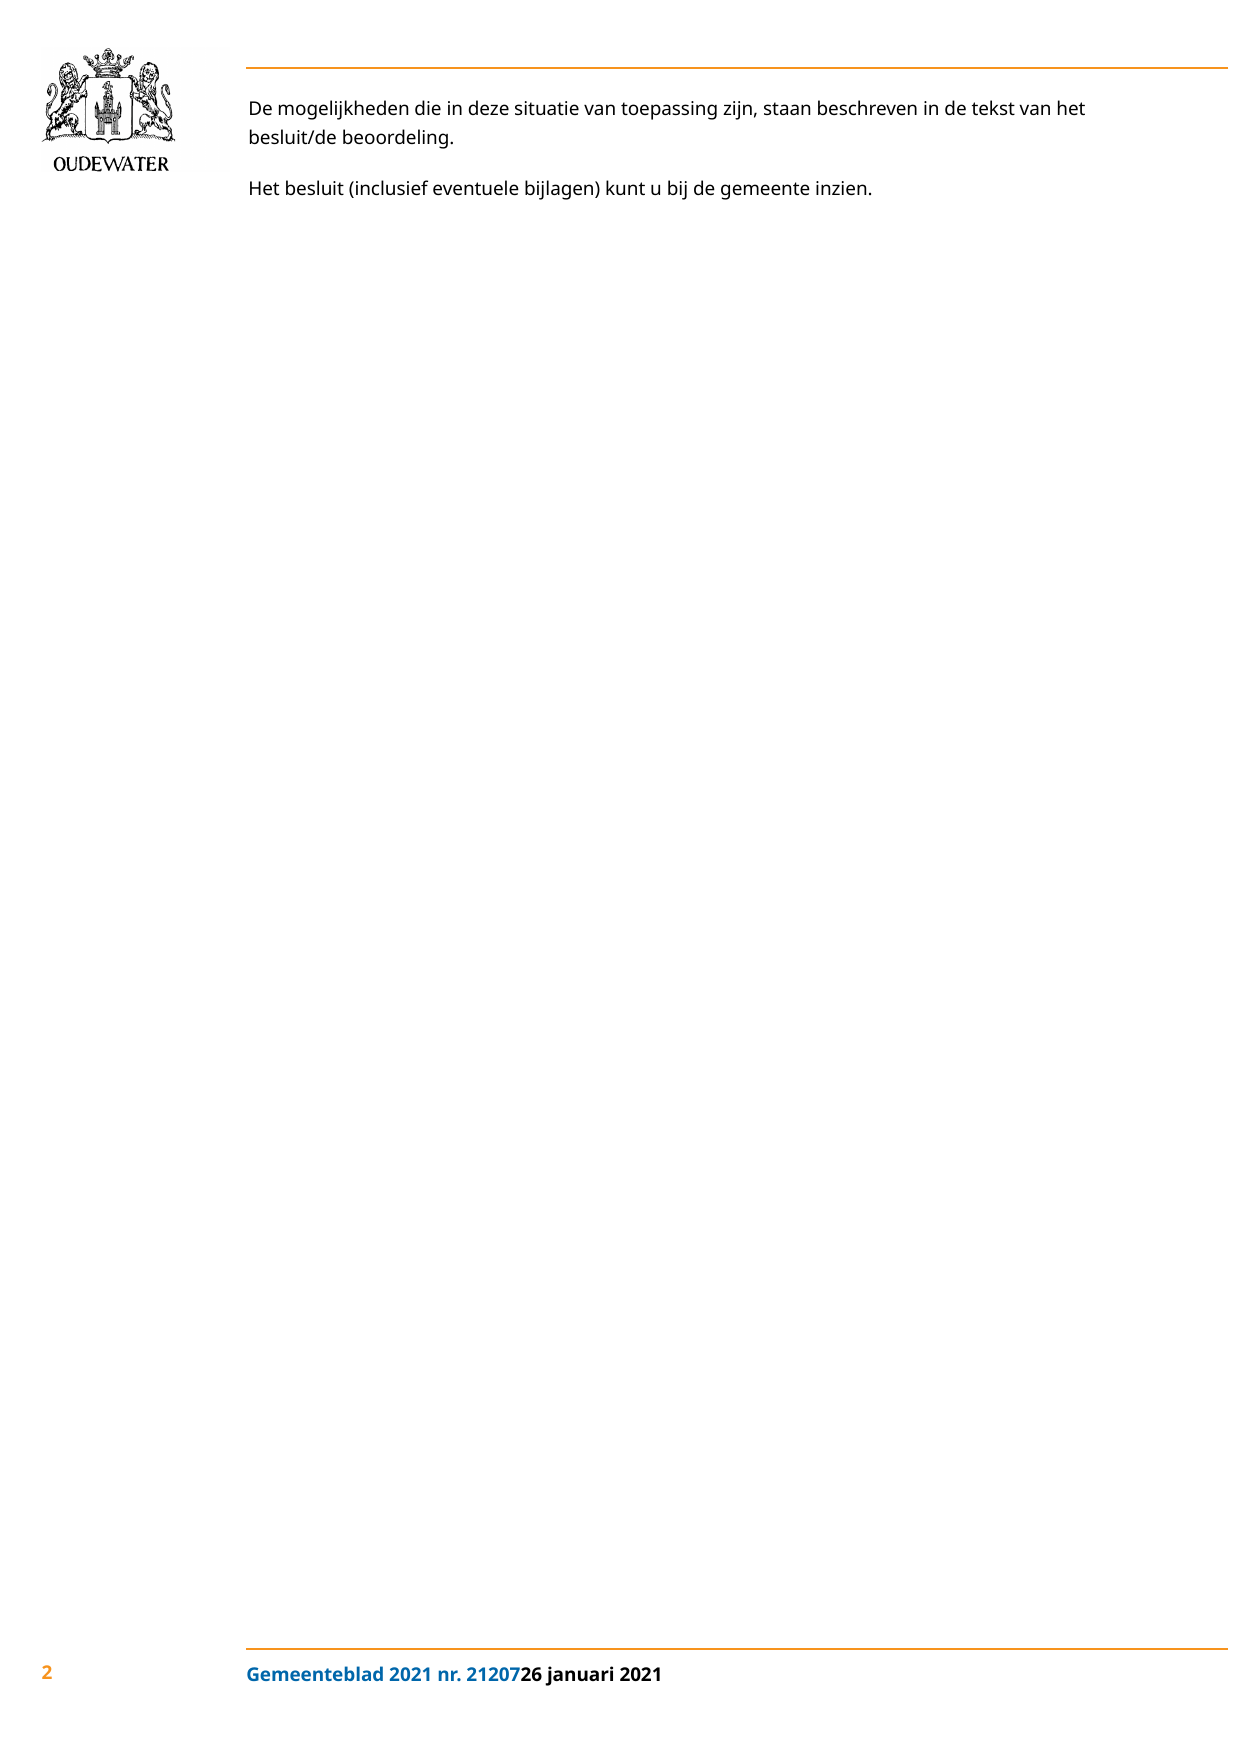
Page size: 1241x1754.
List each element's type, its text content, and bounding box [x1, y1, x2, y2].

picture [41, 47, 231, 172]
text Het besluit (inclusief eventuele bijlagen) kunt u bij de gemeente inzien. [248, 175, 1152, 201]
text De mogelijkheden die in deze situatie van toepassing zijn, staan beschreven in de tekst van het besluit/de beoordeling. [248, 95, 1152, 150]
